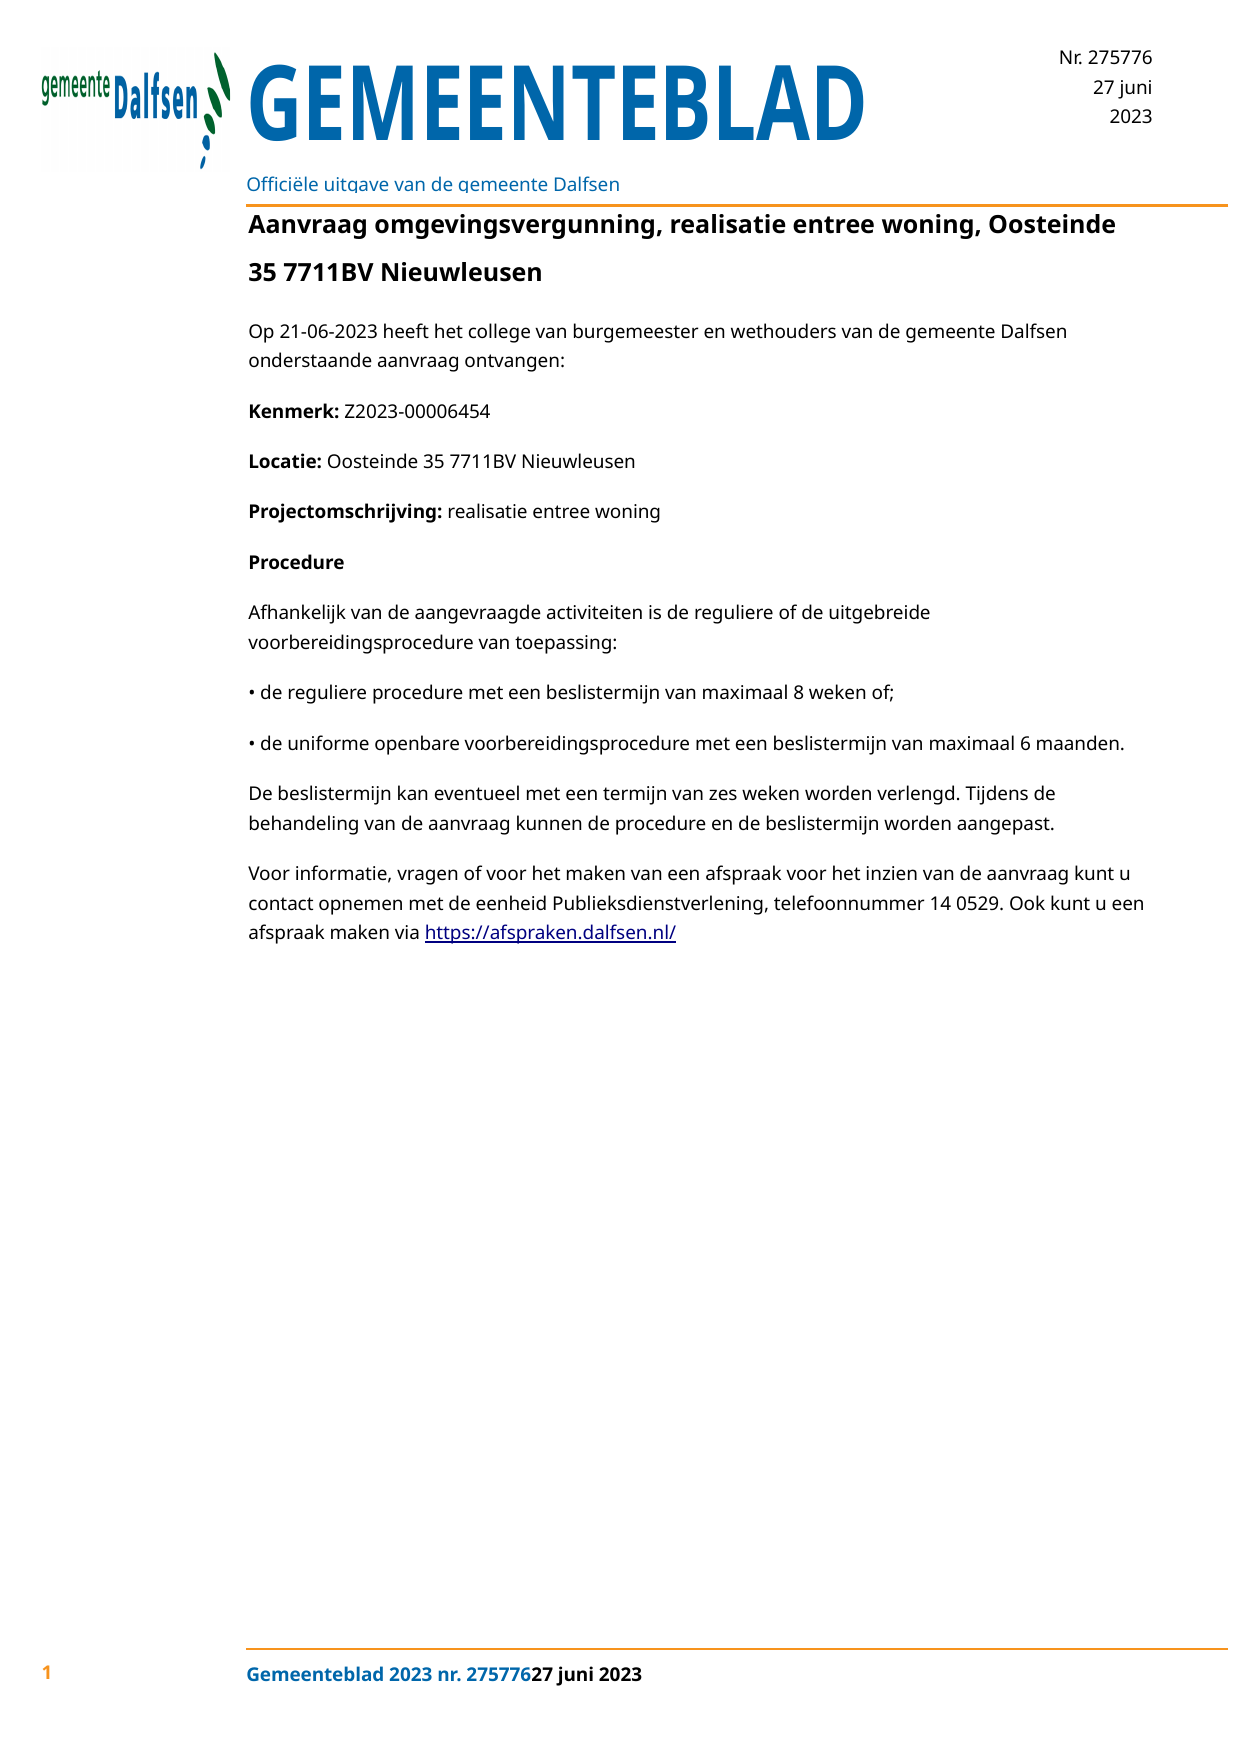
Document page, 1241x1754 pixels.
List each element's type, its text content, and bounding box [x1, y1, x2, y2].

text Op 21-06-2023 heeft het college van burgemeester en wethouders van de gemeente Dalfsen onderstaande aanvraag ontvangen: [248, 318, 1152, 373]
text • de uniforme openbare voorbereidingsprocedure met een beslistermijn van maximaal 6 maanden. [248, 730, 1152, 756]
text Kenmerk: Z2023-00006454 [248, 398, 1152, 424]
text Procedure [248, 549, 1152, 575]
text Locatie: Oosteinde 35 7711BV Nieuwleusen [248, 448, 1152, 474]
text Projectomschrijving: realisatie entree woning [248, 499, 1152, 524]
text De beslistermijn kan eventueel met een termijn van zes weken worden verlengd. Tijdens de behandeling van de aanvraag kunnen de procedure en de beslistermijn worden aangepast. [248, 780, 1152, 836]
text Afhankelijk van de aangevraagde activiteiten is de reguliere of de uitgebreide voorbereidingsprocedure van toepassing: [248, 599, 1152, 655]
text Aanvraag omgevingsvergunning, realisatie entree woning, Oosteinde 35 7711BV Nieuwleusen [248, 207, 1152, 288]
text • de reguliere procedure met een beslistermijn van maximaal 8 weken of; [248, 679, 1152, 705]
picture [41, 47, 231, 172]
text Voor informatie, vragen of voor het maken van een afspraak voor het inzien van de aanvraag kunt u contact opnemen met de eenheid Publieksdienstverlening, telefoonnummer 14 0529. Ook kunt u een afspraak maken via https://afspraken.dalfsen.nl/ [248, 860, 1152, 945]
